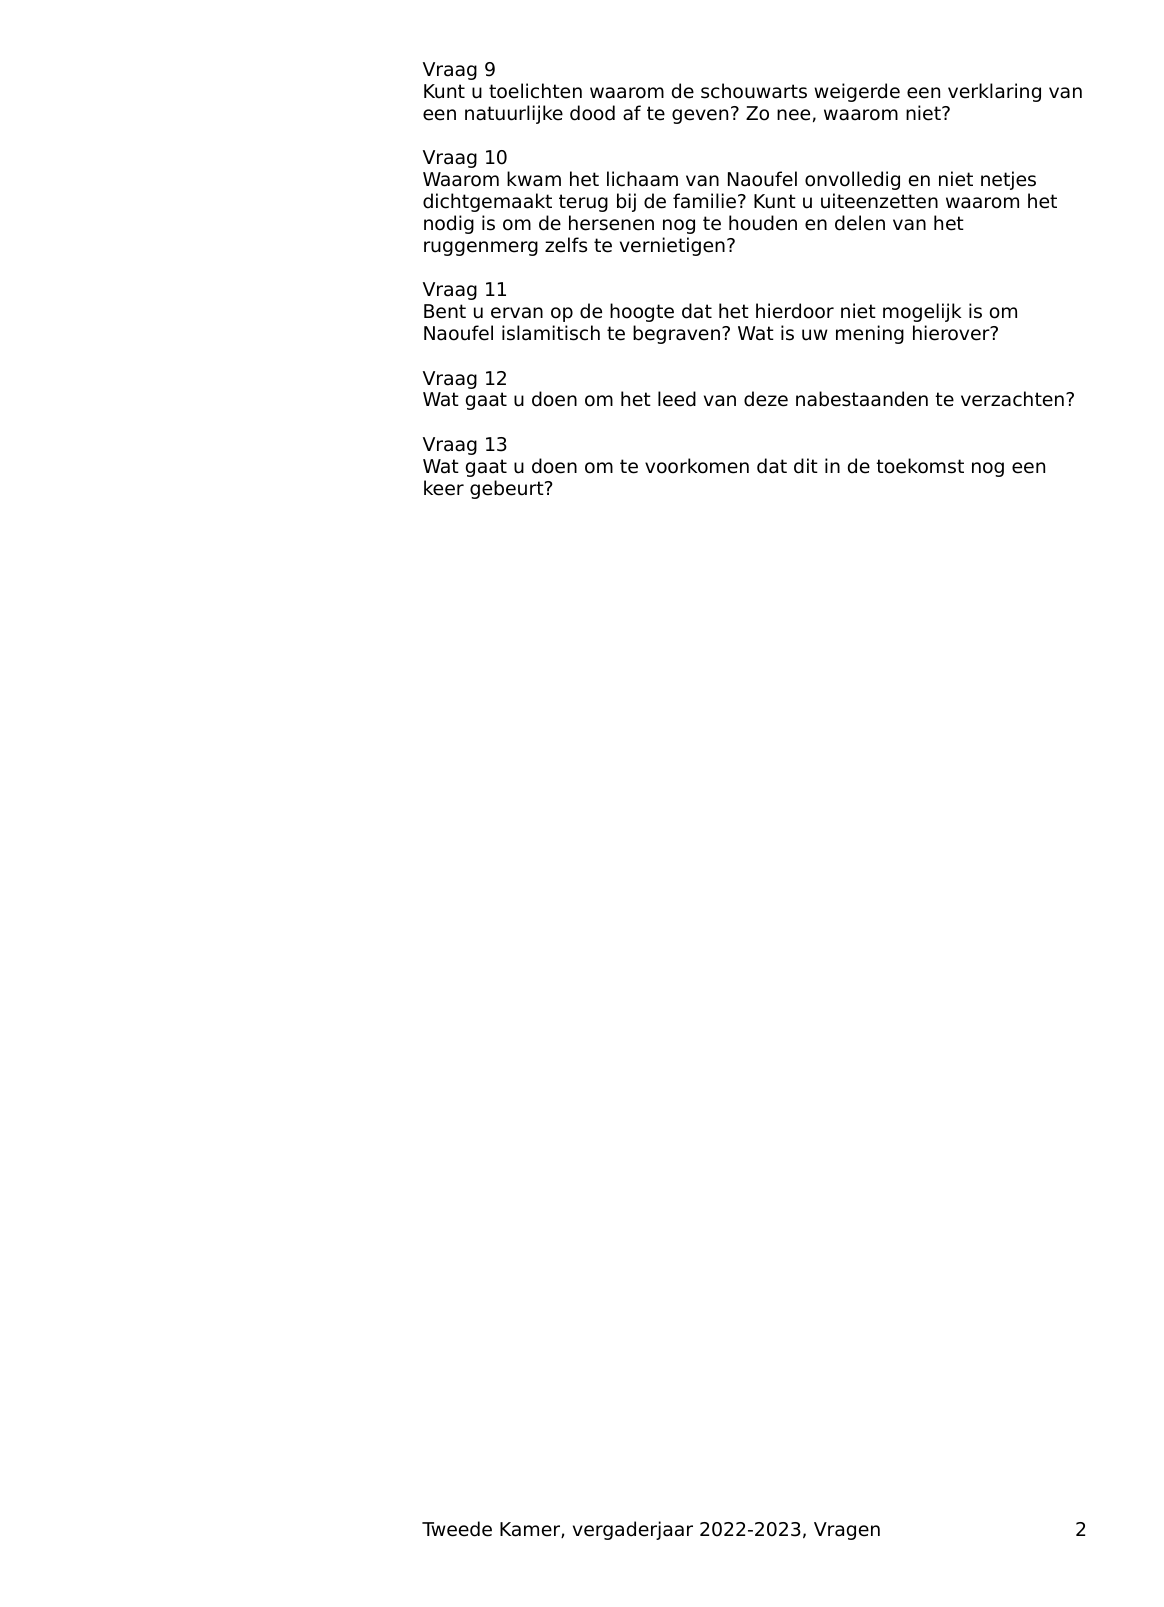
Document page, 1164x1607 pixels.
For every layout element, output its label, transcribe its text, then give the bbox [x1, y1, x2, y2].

text Vraag 12 [422, 367, 1087, 389]
text Bent u ervan op de hoogte dat het hierdoor niet mogelijk is om Naoufel islamitisch te begraven? Wat is uw mening hierover? [422, 301, 1087, 345]
text Kunt u toelichten waarom de schouwarts weigerde een verklaring van een natuurlijke dood af te geven? Zo nee, waarom niet? [422, 81, 1087, 125]
text Wat gaat u doen om te voorkomen dat dit in de toekomst nog een keer gebeurt? [422, 456, 1087, 499]
text Vraag 9 [422, 59, 1087, 81]
text Vraag 10 [422, 147, 1087, 169]
text Vraag 11 [422, 279, 1087, 301]
text Wat gaat u doen om het leed van deze nabestaanden te verzachten? [422, 389, 1087, 411]
text Vraag 13 [422, 433, 1087, 456]
text Waarom kwam het lichaam van Naoufel onvolledig en niet netjes dichtgemaakt terug bij de familie? Kunt u uiteenzetten waarom het nodig is om de hersenen nog te houden en delen van het ruggenmerg zelfs te vernietigen? [422, 169, 1087, 257]
